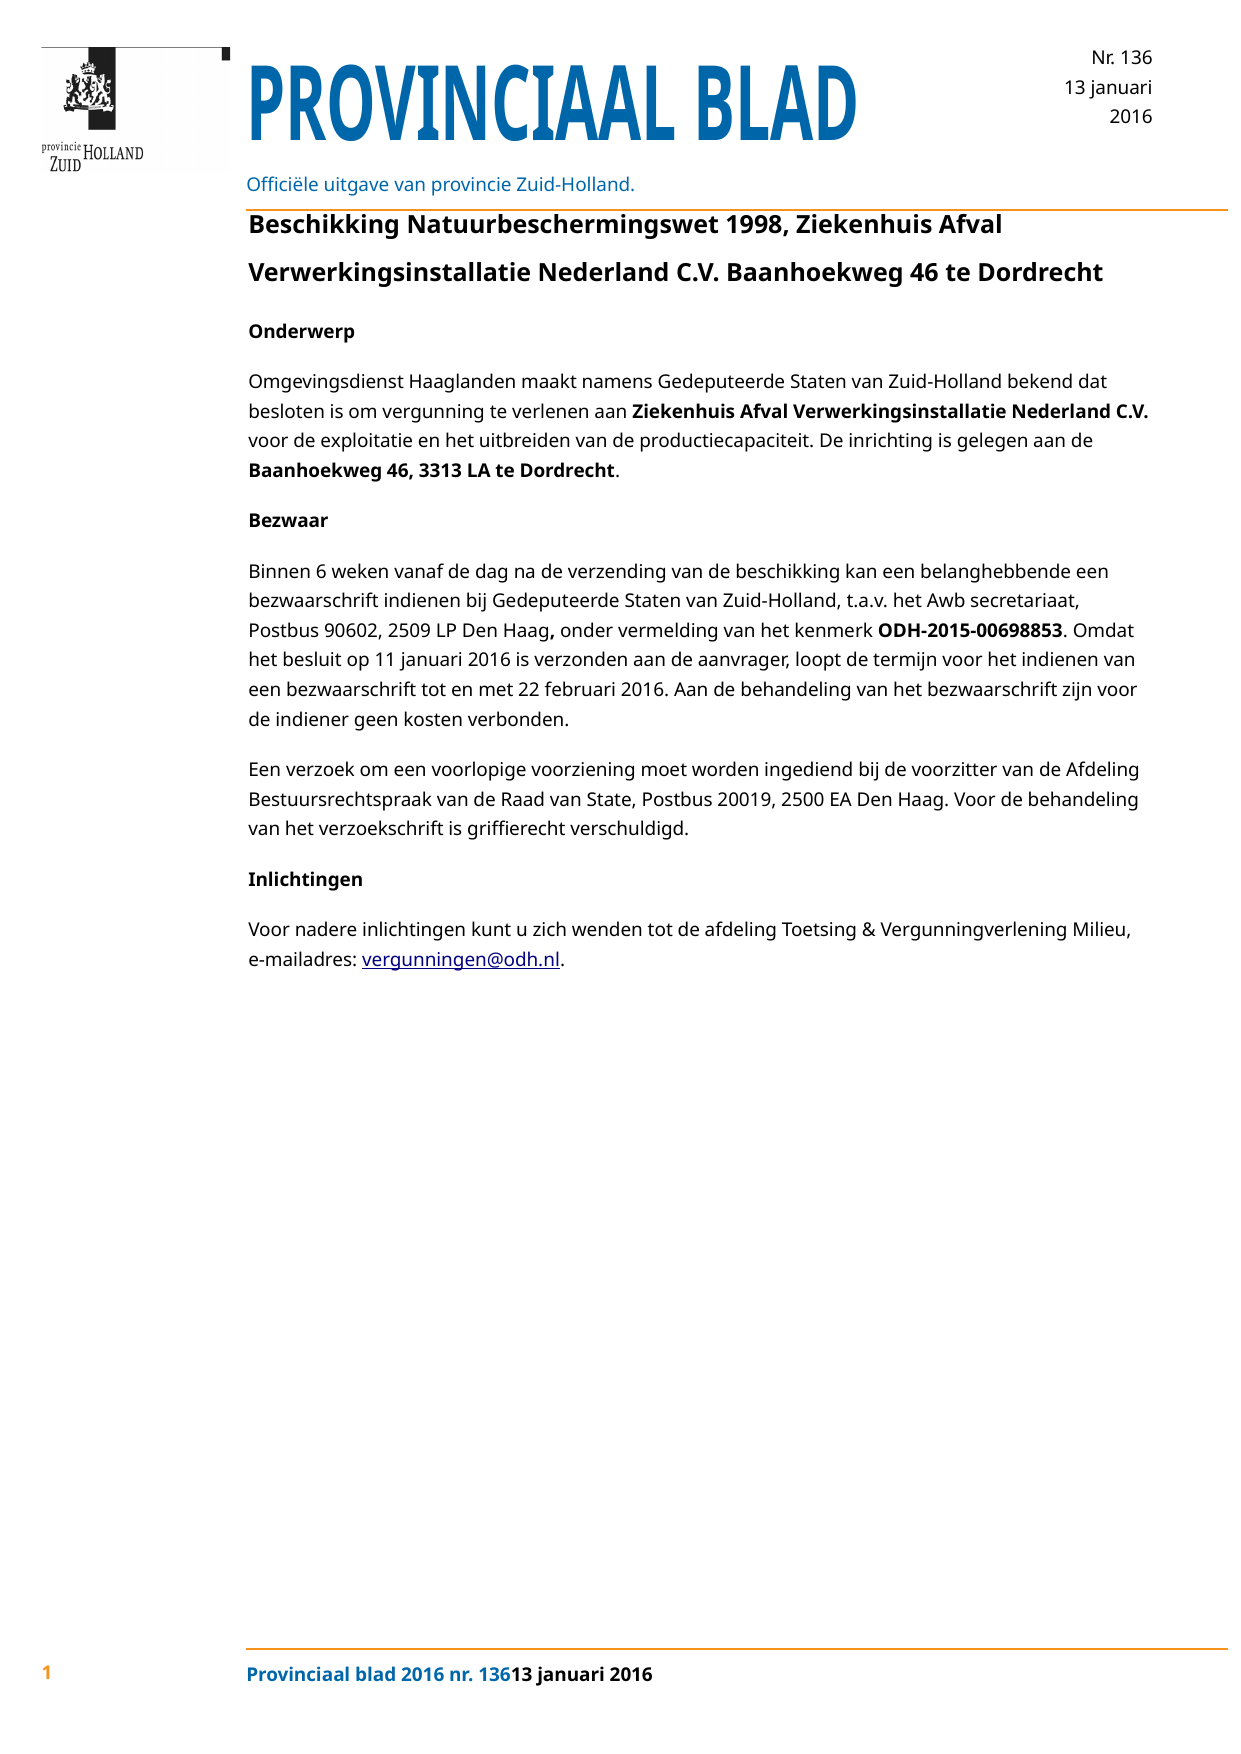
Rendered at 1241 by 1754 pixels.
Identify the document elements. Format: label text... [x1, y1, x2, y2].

picture [41, 47, 231, 172]
text Een verzoek om een voorlopige voorziening moet worden ingediend bij de voorzitter van de Afdeling Bestuursrechtspraak van de Raad van State, Postbus 20019, 2500 EA Den Haag. Voor de behandeling van het verzoekschrift is griffierecht verschuldigd. [248, 756, 1152, 841]
text Bezwaar [248, 507, 1152, 533]
text Binnen 6 weken vanaf de dag na de verzending van de beschikking kan een belanghebbende een bezwaarschrift indienen bij Gedeputeerde Staten van Zuid-Holland, t.a.v. het Awb secretariaat, Postbus 90602, 2509 LP Den Haag, onder vermelding van het kenmerk ODH-2015-00698853. Omdat het besluit op 11 januari 2016 is verzonden aan de aanvrager, loopt de termijn voor het indienen van een bezwaarschrift tot en met 22 februari 2016. Aan de behandeling van het bezwaarschrift zijn voor de indiener geen kosten verbonden. [248, 558, 1152, 732]
text Voor nadere inlichtingen kunt u zich wenden tot de afdeling Toetsing & Vergunningverlening Milieu, e-mailadres: vergunningen@odh.nl. [248, 916, 1152, 972]
text Beschikking Natuurbeschermingswet 1998, Ziekenhuis Afval Verwerkingsinstallatie Nederland C.V. Baanhoekweg 46 te Dordrecht [248, 211, 1152, 288]
text Inlichtingen [248, 866, 1152, 892]
text Omgevingsdienst Haaglanden maakt namens Gedeputeerde Staten van Zuid-Holland bekend dat besloten is om vergunning te verlenen aan Ziekenhuis Afval Verwerkingsinstallatie Nederland C.V. voor de exploitatie en het uitbreiden van de productiecapaciteit. De inrichting is gelegen aan de Baanhoekweg 46, 3313 LA te Dordrecht. [248, 368, 1152, 483]
text Onderwerp [248, 318, 1152, 344]
